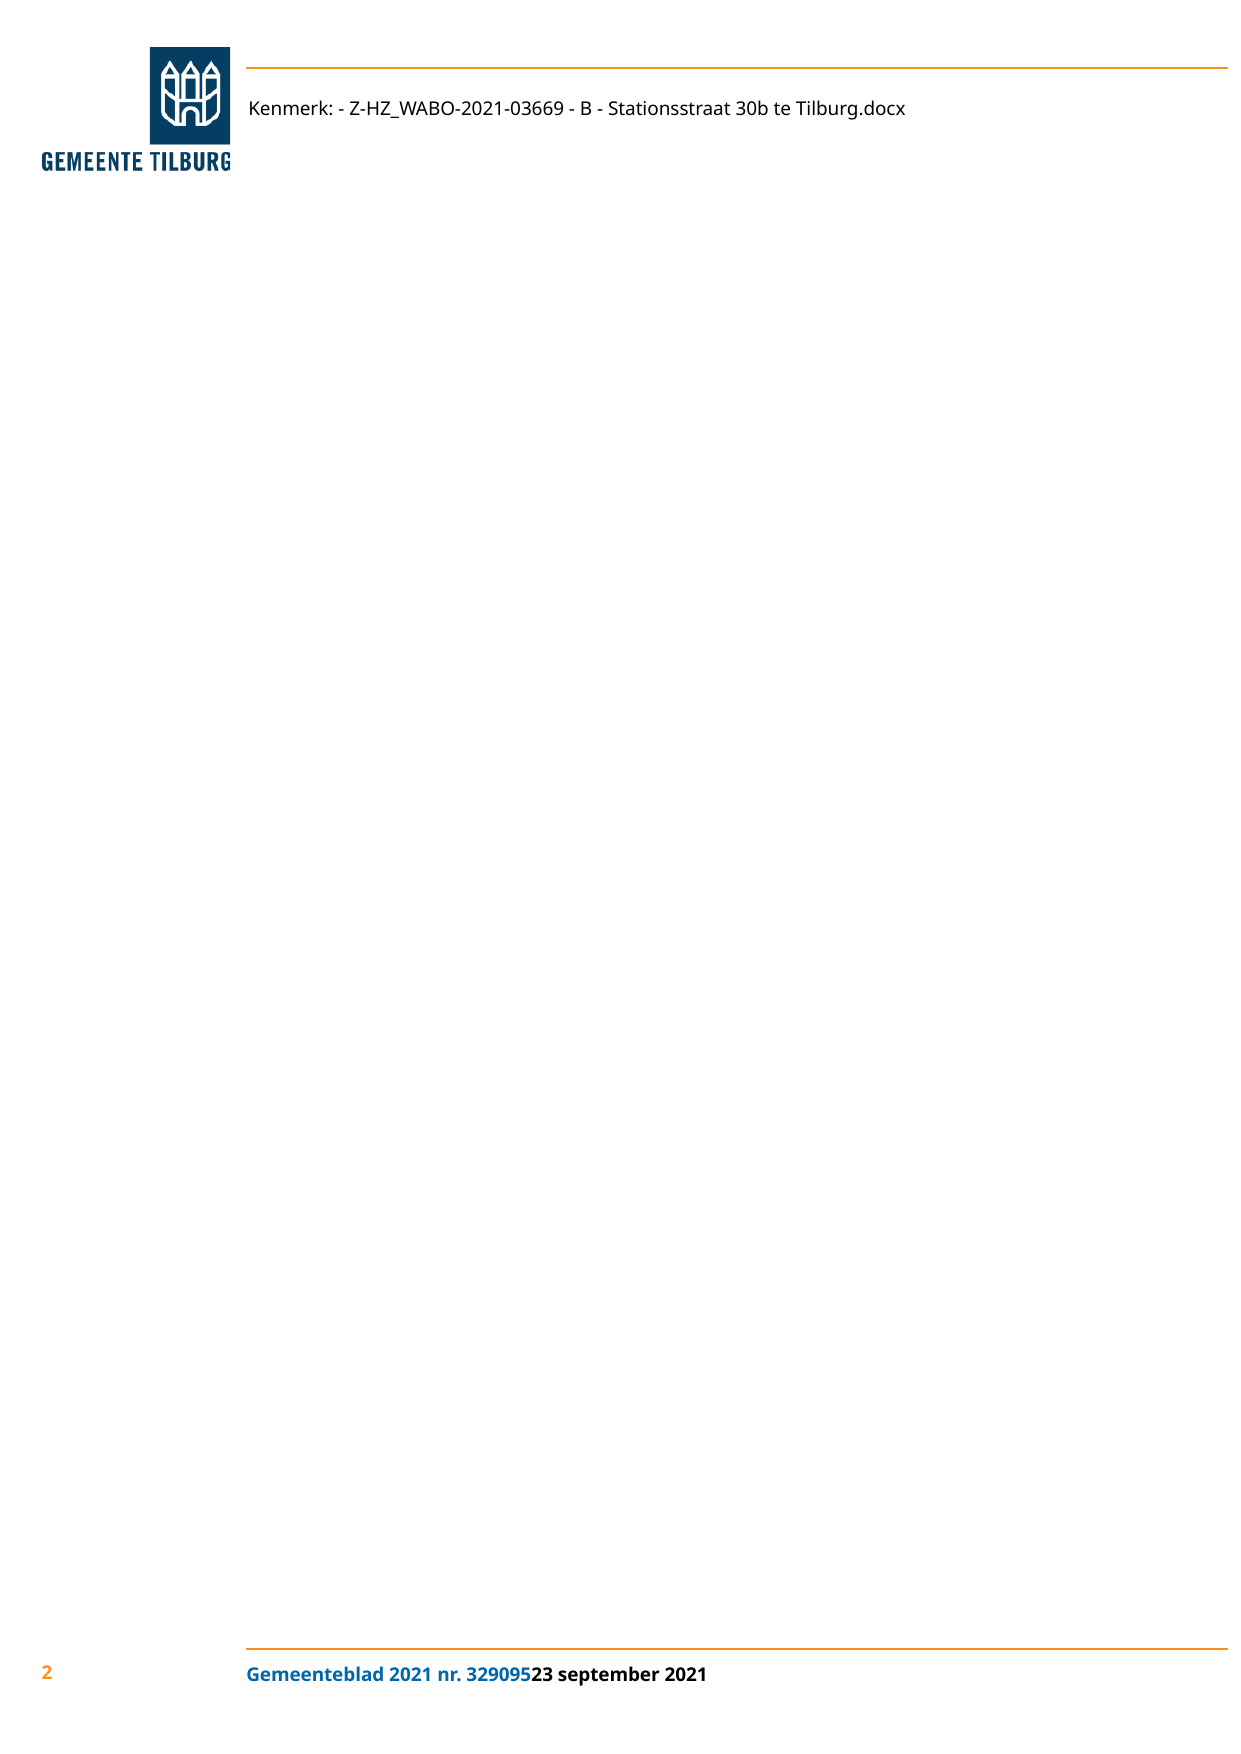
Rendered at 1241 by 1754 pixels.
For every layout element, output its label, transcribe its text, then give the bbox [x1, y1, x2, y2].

text Kenmerk: - Z-HZ_WABO-2021-03669 - B - Stationsstraat 30b te Tilburg.docx [248, 95, 1152, 121]
picture [41, 47, 231, 172]
